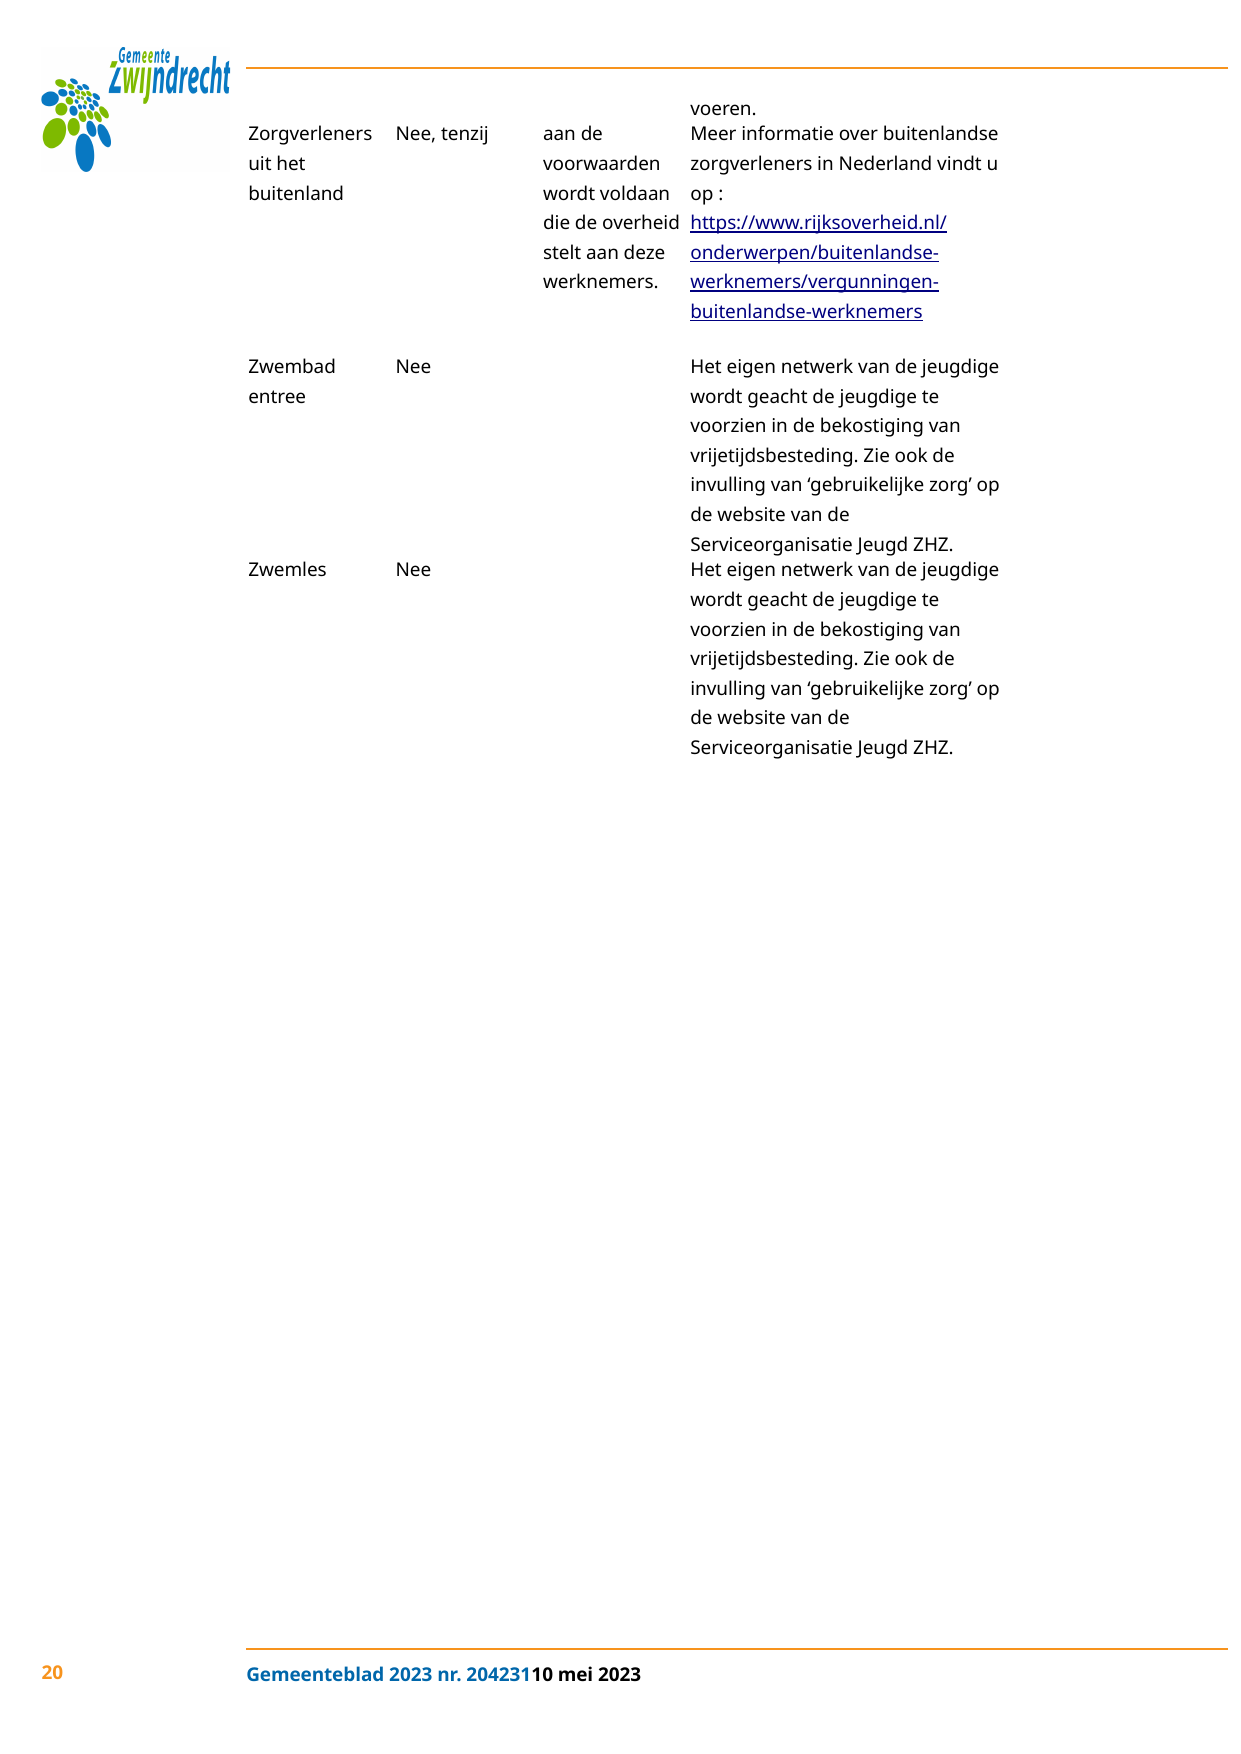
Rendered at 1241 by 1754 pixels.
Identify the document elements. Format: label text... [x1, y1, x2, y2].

table_cell Zorgverleners uit het buitenland [248, 121, 395, 353]
table_cell [543, 557, 690, 760]
table_cell [1004, 95, 1152, 121]
table_cell [1004, 121, 1152, 353]
table_cell [1004, 353, 1152, 557]
table_cell [395, 95, 543, 121]
table_cell Zwemles [248, 557, 395, 760]
table_cell Nee, tenzij [395, 121, 543, 353]
table_cell [248, 95, 395, 121]
table_cell Het eigen netwerk van de jeugdige wordt geacht de jeugdige te voorzien in de bekostiging van vrijetijdsbesteding. Zie ook de invulling van ‘gebruikelijke zorg’ op de website van de Serviceorganisatie Jeugd ZHZ. [690, 557, 1004, 760]
picture [41, 47, 231, 172]
table_cell Zwembad entree [248, 353, 395, 557]
table_cell Het eigen netwerk van de jeugdige wordt geacht de jeugdige te voorzien in de bekostiging van vrijetijdsbesteding. Zie ook de invulling van ‘gebruikelijke zorg’ op de website van de Serviceorganisatie Jeugd ZHZ. [690, 353, 1004, 557]
table_cell [543, 95, 690, 121]
table_cell [1004, 557, 1152, 760]
table_cell aan de voorwaarden wordt voldaan die de overheid stelt aan deze werknemers. [543, 121, 690, 353]
table_cell voeren. [690, 95, 1004, 121]
table_cell [543, 353, 690, 557]
table_cell Nee [395, 557, 543, 760]
table_cell Meer informatie over buitenlandse zorgverleners in Nederland vindt u op : https://www.rijksoverheid.nl/onderwerpen/buitenlandse-werknemers/vergunningen-buitenlandse-werknemers [690, 121, 1004, 353]
table_cell Nee [395, 353, 543, 557]
